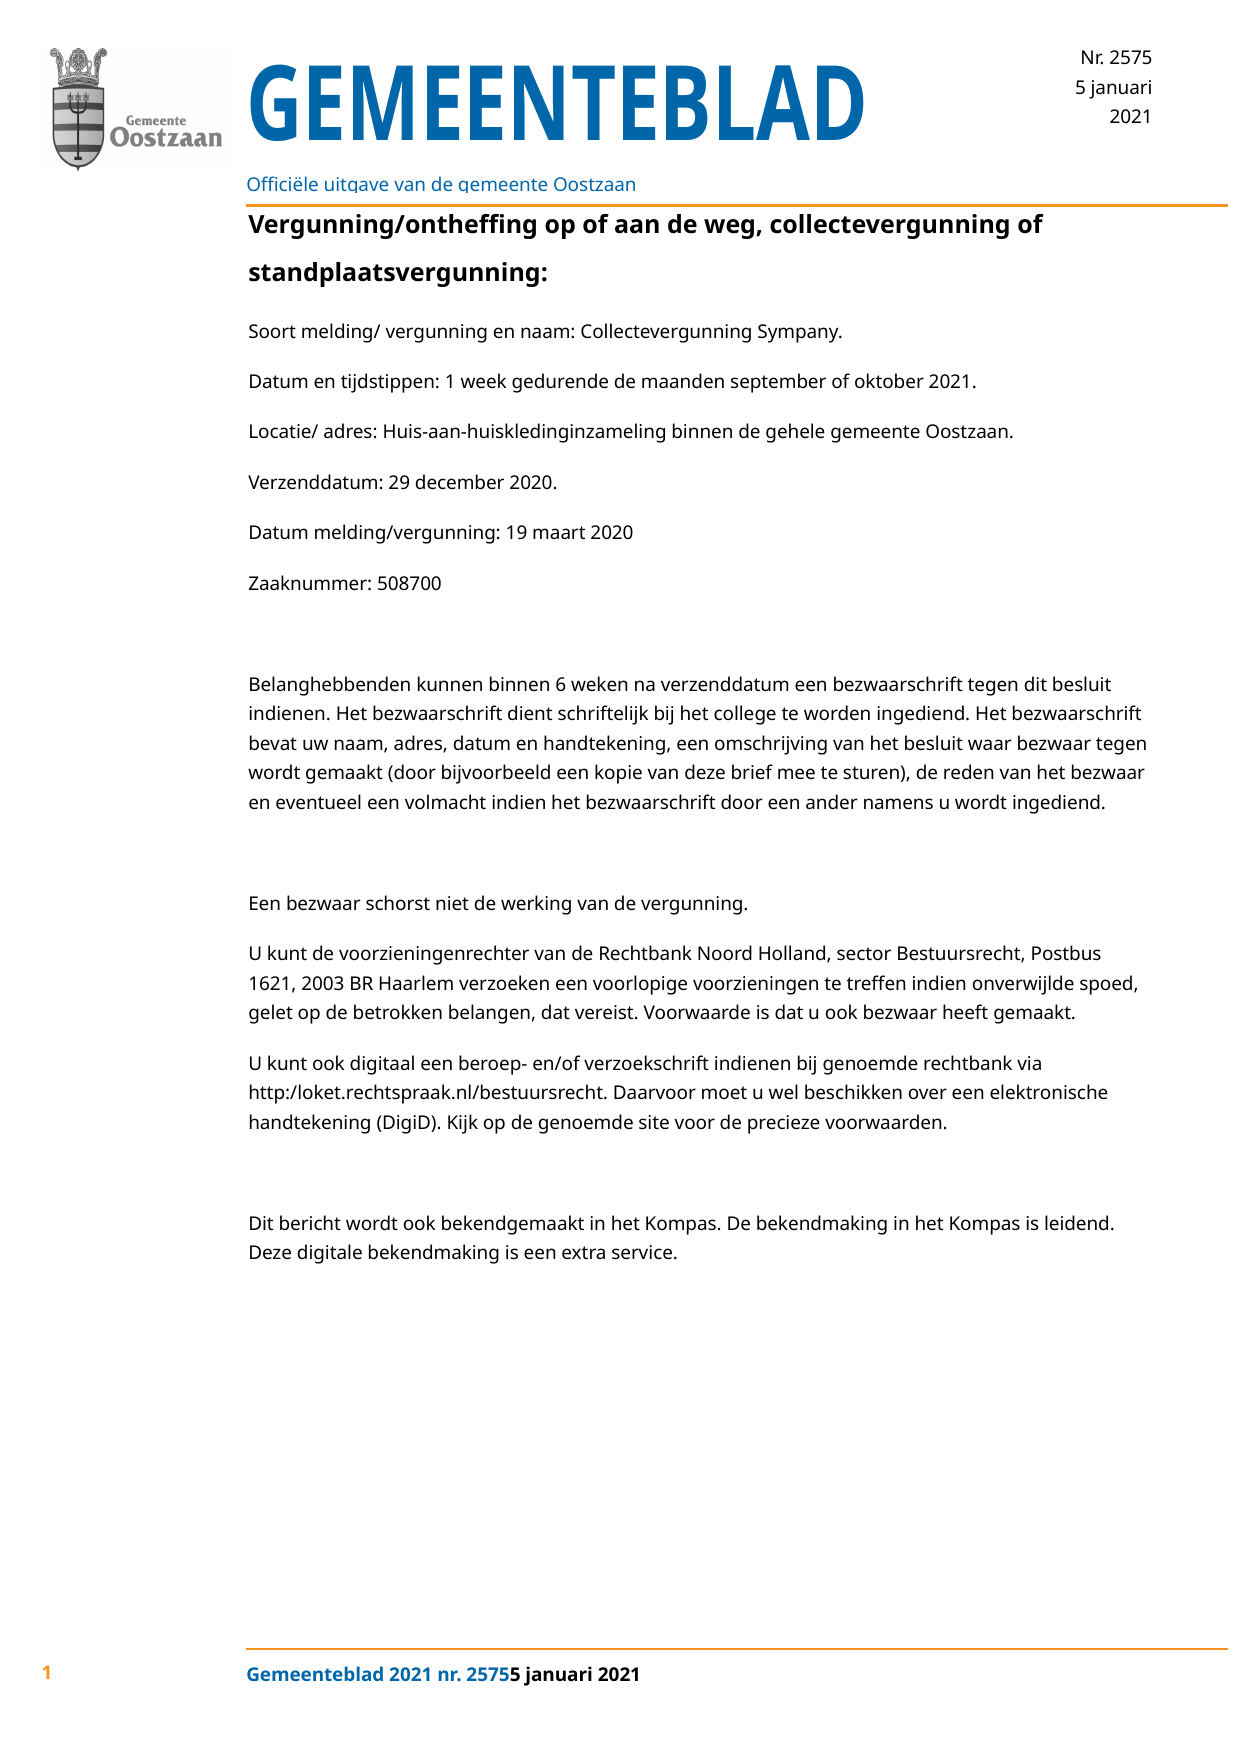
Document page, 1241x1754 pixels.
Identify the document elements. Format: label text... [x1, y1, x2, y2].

text Een bezwaar schorst niet de werking van de vergunning. [248, 890, 1152, 916]
text Verzenddatum: 29 december 2020. [248, 469, 1152, 495]
text Vergunning/ontheffing op of aan de weg, collectevergunning of standplaatsvergunning: [248, 207, 1152, 288]
text U kunt de voorzieningenrechter van de Rechtbank Noord Holland, sector Bestuursrecht, Postbus 1621, 2003 BR Haarlem verzoeken een voorlopige voorzieningen te treffen indien onverwijlde spoed, gelet op de betrokken belangen, dat vereist. Voorwaarde is dat u ook bezwaar heeft gemaakt. [248, 940, 1152, 1025]
text Zaaknummer: 508700 [248, 570, 1152, 596]
text Datum en tijdstippen: 1 week gedurende de maanden september of oktober 2021. [248, 368, 1152, 394]
picture [41, 47, 231, 172]
text Locatie/ adres: Huis-aan-huiskledinginzameling binnen de gehele gemeente Oostzaan. [248, 419, 1152, 444]
text U kunt ook digitaal een beroep- en/of verzoekschrift indienen bij genoemde rechtbank via http:/loket.rechtspraak.nl/bestuursrecht. Daarvoor moet u wel beschikken over een elektronische handtekening (DigiD). Kijk op de genoemde site voor de precieze voorwaarden. [248, 1050, 1152, 1135]
text Dit bericht wordt ook bekendgemaakt in het Kompas. De bekendmaking in het Kompas is leidend. Deze digitale bekendmaking is een extra service. [248, 1210, 1152, 1265]
text Datum melding/vergunning: 19 maart 2020 [248, 519, 1152, 545]
text Belanghebbenden kunnen binnen 6 weken na verzenddatum een bezwaarschrift tegen dit besluit indienen. Het bezwaarschrift dient schriftelijk bij het college te worden ingediend. Het bezwaarschrift bevat uw naam, adres, datum en handtekening, een omschrijving van het besluit waar bezwaar tegen wordt gemaakt (door bijvoorbeeld een kopie van deze brief mee te sturen), de reden van het bezwaar en eventueel een volmacht indien het bezwaarschrift door een ander namens u wordt ingediend. [248, 671, 1152, 815]
text Soort melding/ vergunning en naam: Collectevergunning Sympany. [248, 318, 1152, 344]
